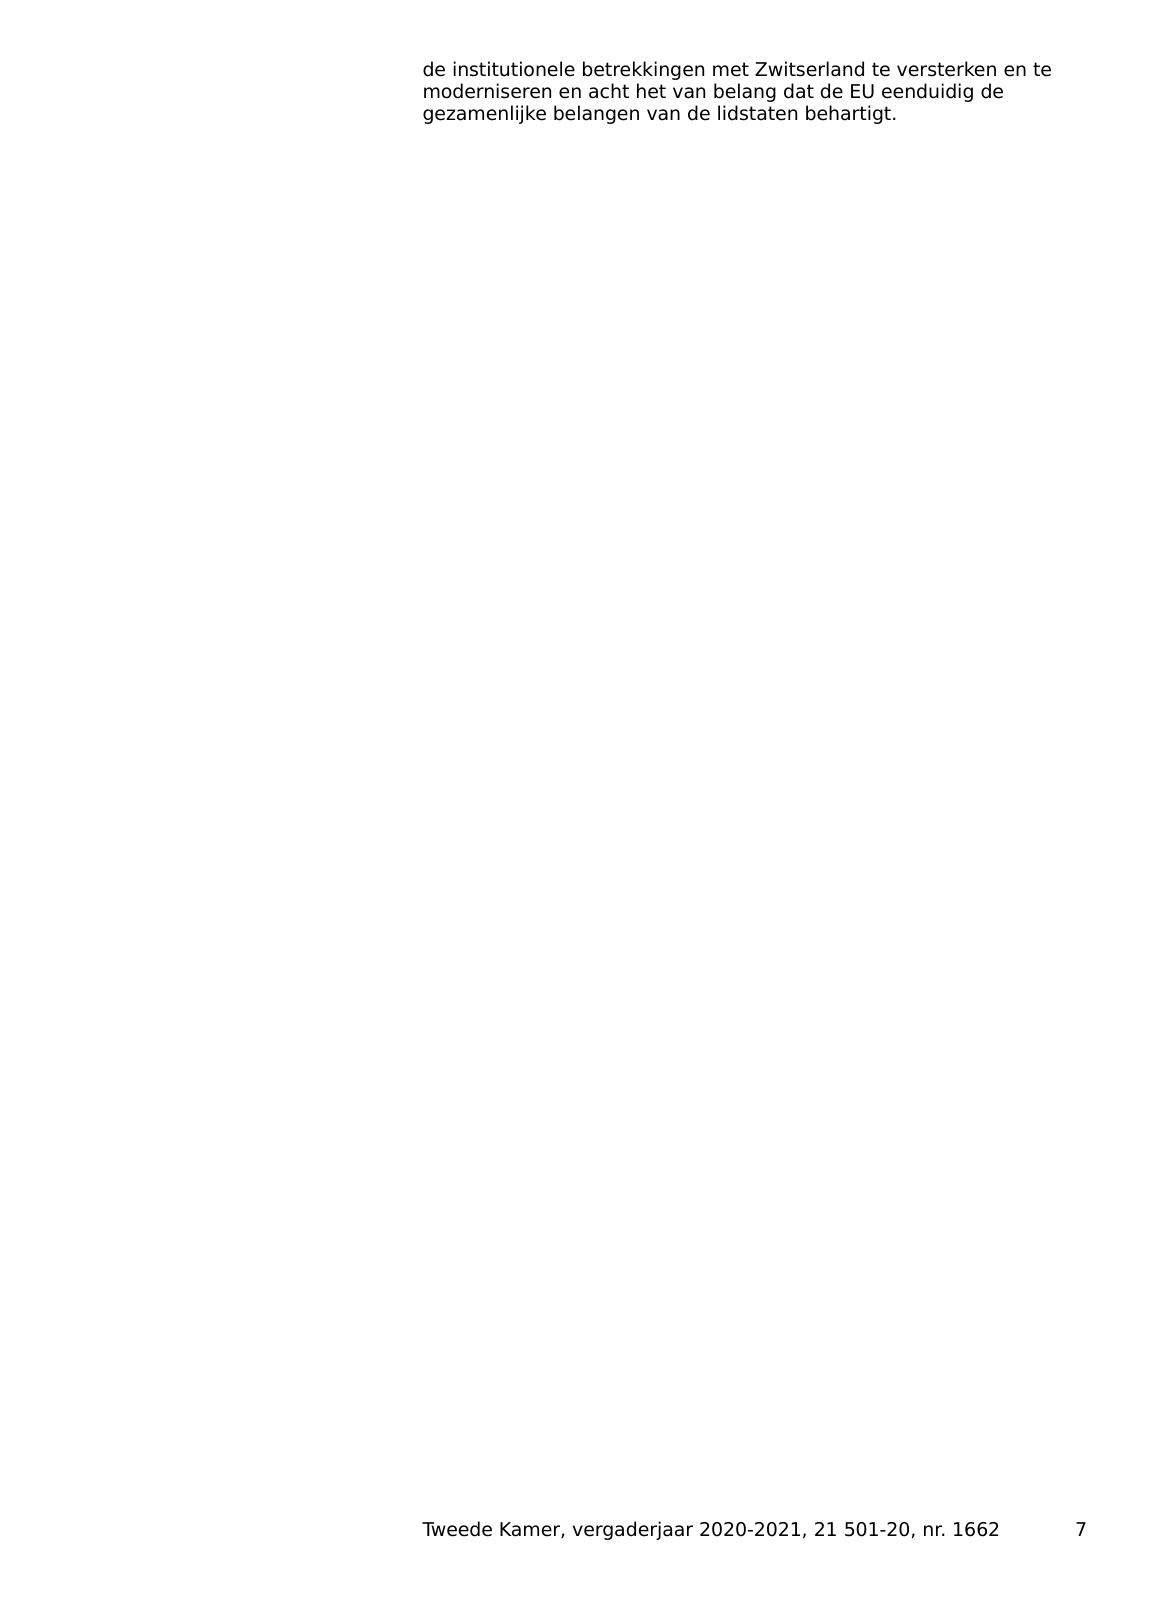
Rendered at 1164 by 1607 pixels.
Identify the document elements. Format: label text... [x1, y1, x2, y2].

text de institutionele betrekkingen met Zwitserland te versterken en te moderniseren en acht het van belang dat de EU eenduidig de gezamenlijke belangen van de lidstaten behartigt. [422, 59, 1087, 125]
